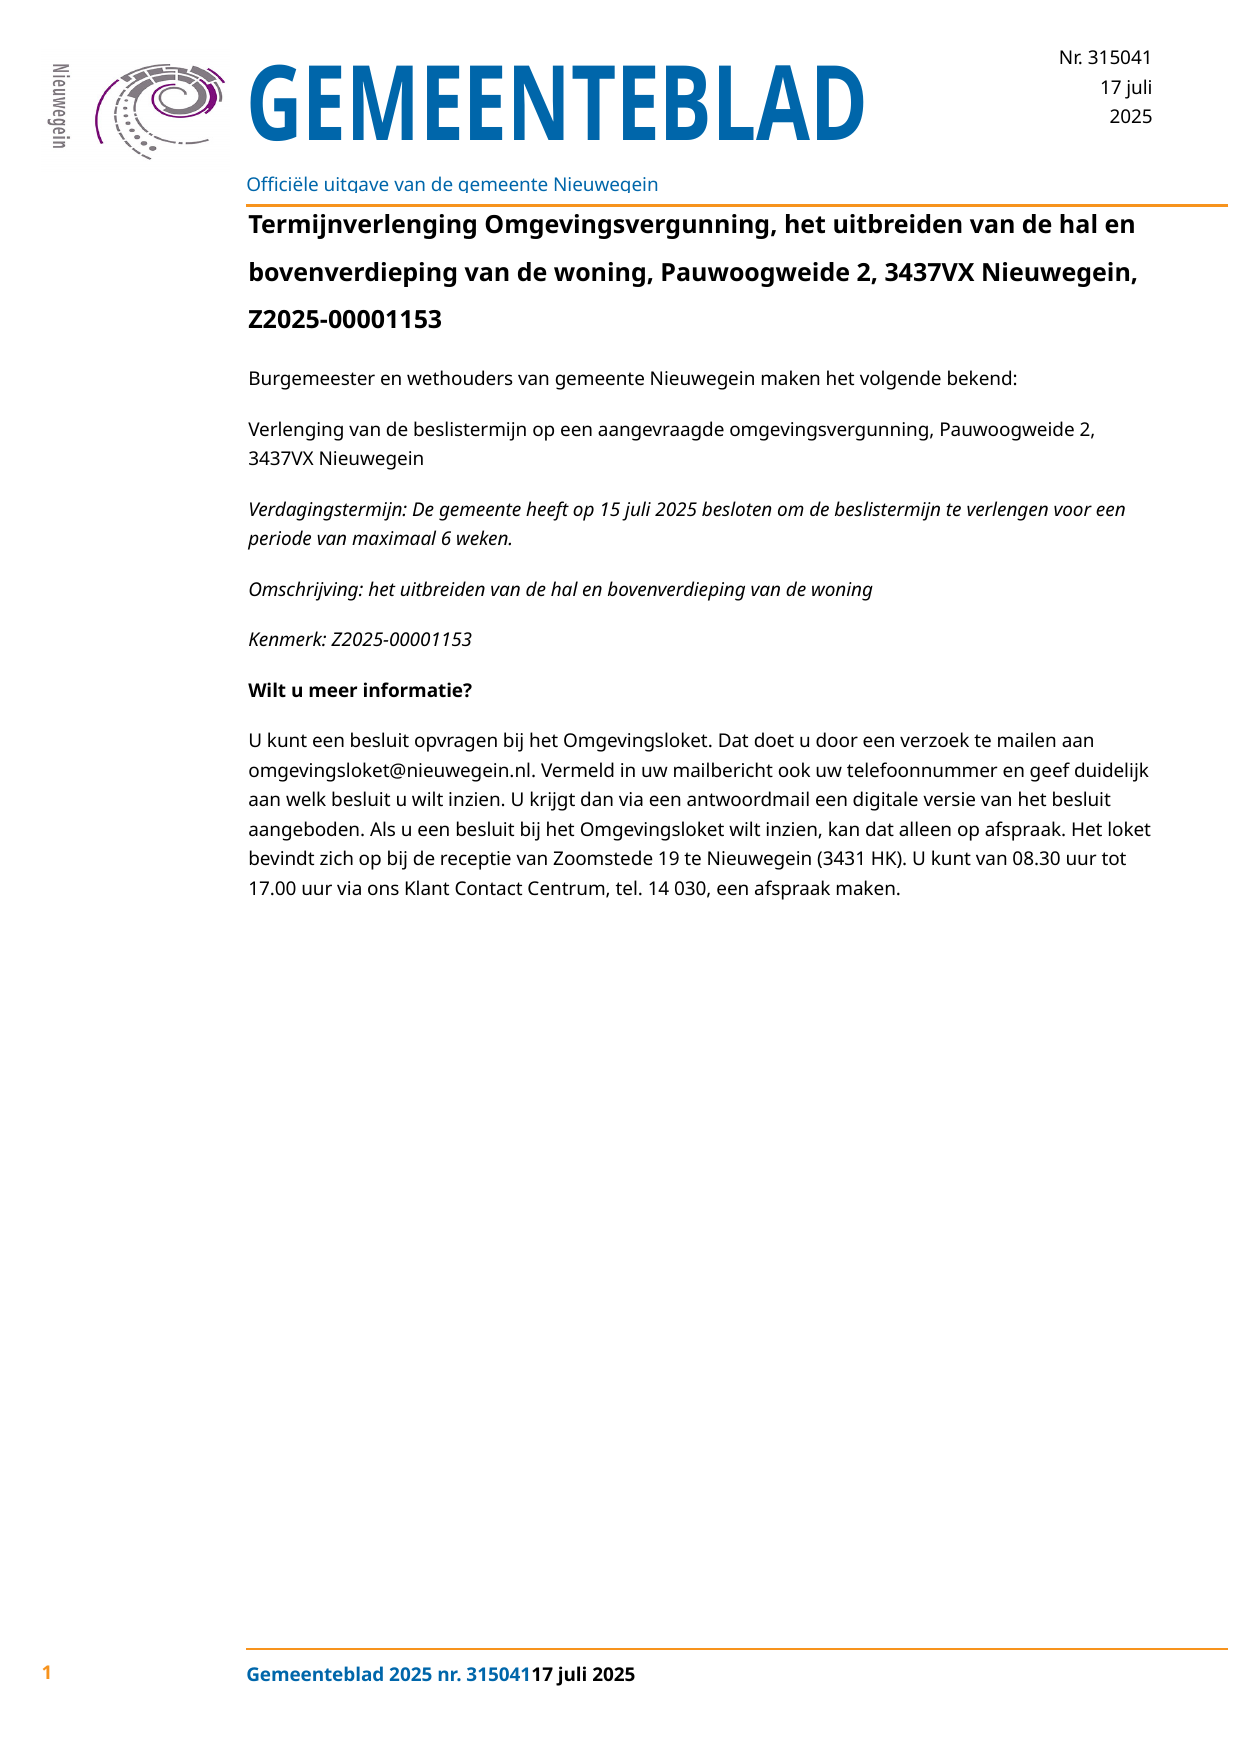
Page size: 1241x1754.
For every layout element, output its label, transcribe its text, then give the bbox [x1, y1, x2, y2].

picture [41, 47, 231, 172]
text U kunt een besluit opvragen bij het Omgevingsloket. Dat doet u door een verzoek te mailen aan omgevingsloket@nieuwegein.nl. Vermeld in uw mailbericht ook uw telefoonnummer en geef duidelijk aan welk besluit u wilt inzien. U krijgt dan via een antwoordmail een digitale versie van het besluit aangeboden. Als u een besluit bij het Omgevingsloket wilt inzien, kan dat alleen op afspraak. Het loket bevindt zich op bij de receptie van Zoomstede 19 te Nieuwegein (3431 HK). U kunt van 08.30 uur tot 17.00 uur via ons Klant Contact Centrum, tel. 14 030, een afspraak maken. [248, 727, 1152, 901]
text Burgemeester en wethouders van gemeente Nieuwegein maken het volgende bekend: [248, 366, 1152, 391]
text Omschrijving: het uitbreiden van de hal en bovenverdieping van de woning [248, 576, 1152, 602]
text Verlenging van de beslistermijn op een aangevraagde omgevingsvergunning, Pauwoogweide 2, 3437VX Nieuwegein [248, 416, 1152, 471]
text Kenmerk: Z2025-00001153 [248, 626, 1152, 652]
text Verdagingstermijn: De gemeente heeft op 15 juli 2025 besloten om de beslistermijn te verlengen voor een periode van maximaal 6 weken. [248, 496, 1152, 551]
text Wilt u meer informatie? [248, 677, 1152, 702]
text Termijnverlenging Omgevingsvergunning, het uitbreiden van de hal en bovenverdieping van de woning, Pauwoogweide 2, 3437VX Nieuwegein, Z2025-00001153 [248, 207, 1152, 336]
